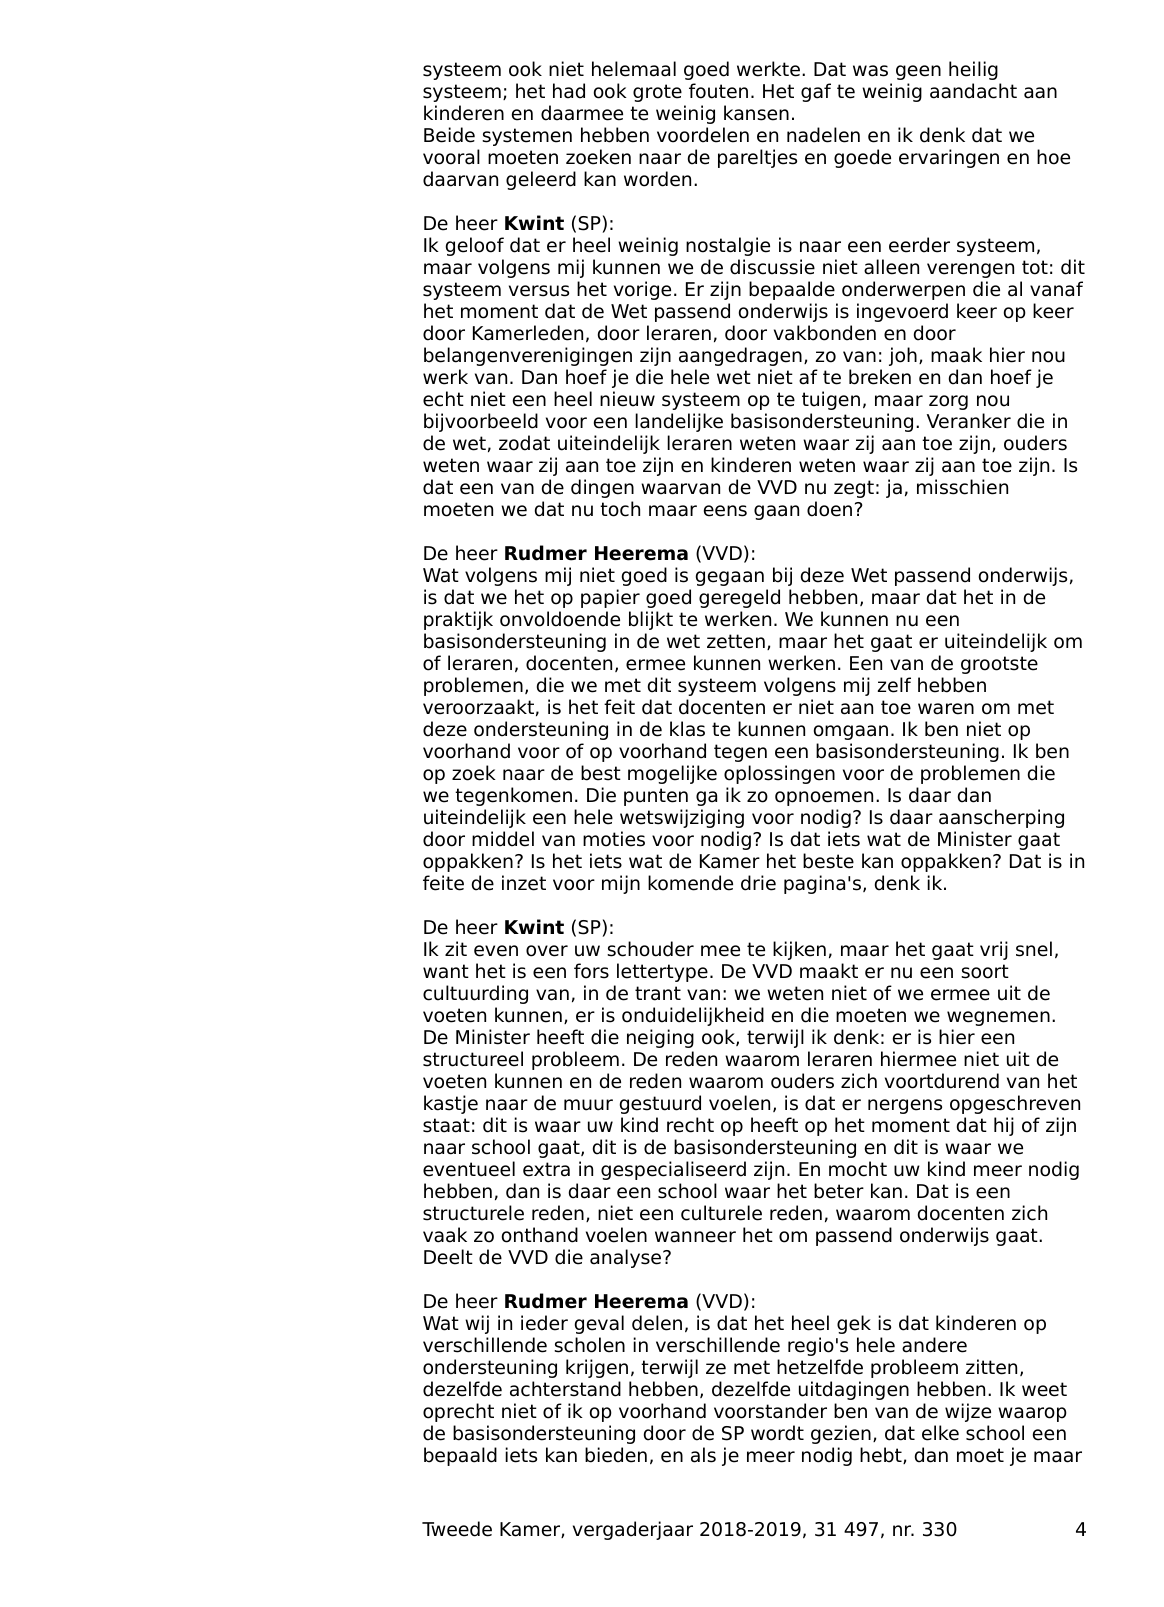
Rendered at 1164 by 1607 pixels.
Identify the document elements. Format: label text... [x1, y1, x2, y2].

text De heer Rudmer Heerema (VVD): [422, 1291, 1087, 1313]
text Beide systemen hebben voordelen en nadelen en ik denk dat we vooral moeten zoeken naar de pareltjes en goede ervaringen en hoe daarvan geleerd kan worden. [422, 125, 1087, 191]
text De heer Kwint (SP): [422, 917, 1087, 939]
text De heer Kwint (SP): [422, 213, 1087, 235]
text Wat wij in ieder geval delen, is dat het heel gek is dat kinderen op verschillende scholen in verschillende regio's hele andere ondersteuning krijgen, terwijl ze met hetzelfde probleem zitten, dezelfde achterstand hebben, dezelfde uitdagingen hebben. Ik weet oprecht niet of ik op voorhand voorstander ben van de wijze waarop de basisondersteuning door de SP wordt gezien, dat elke school een bepaald iets kan bieden, en als je meer nodig hebt, dan moet je maar [422, 1313, 1087, 1467]
text systeem ook niet helemaal goed werkte. Dat was geen heilig systeem; het had ook grote fouten. Het gaf te weinig aandacht aan kinderen en daarmee te weinig kansen. [422, 59, 1087, 125]
text Ik geloof dat er heel weinig nostalgie is naar een eerder systeem, maar volgens mij kunnen we de discussie niet alleen verengen tot: dit systeem versus het vorige. Er zijn bepaalde onderwerpen die al vanaf het moment dat de Wet passend onderwijs is ingevoerd keer op keer door Kamerleden, door leraren, door vakbonden en door belangenverenigingen zijn aangedragen, zo van: joh, maak hier nou werk van. Dan hoef je die hele wet niet af te breken en dan hoef je echt niet een heel nieuw systeem op te tuigen, maar zorg nou bijvoorbeeld voor een landelijke basisondersteuning. Veranker die in de wet, zodat uiteindelijk leraren weten waar zij aan toe zijn, ouders weten waar zij aan toe zijn en kinderen weten waar zij aan toe zijn. Is dat een van de dingen waarvan de VVD nu zegt: ja, misschien moeten we dat nu toch maar eens gaan doen? [422, 235, 1087, 521]
text Wat volgens mij niet goed is gegaan bij deze Wet passend onderwijs, is dat we het op papier goed geregeld hebben, maar dat het in de praktijk onvoldoende blijkt te werken. We kunnen nu een basisondersteuning in de wet zetten, maar het gaat er uiteindelijk om of leraren, docenten, ermee kunnen werken. Een van de grootste problemen, die we met dit systeem volgens mij zelf hebben veroorzaakt, is het feit dat docenten er niet aan toe waren om met deze ondersteuning in de klas te kunnen omgaan. Ik ben niet op voorhand voor of op voorhand tegen een basisondersteuning. Ik ben op zoek naar de best mogelijke oplossingen voor de problemen die we tegenkomen. Die punten ga ik zo opnoemen. Is daar dan uiteindelijk een hele wetswijziging voor nodig? Is daar aanscherping door middel van moties voor nodig? Is dat iets wat de Minister gaat oppakken? Is het iets wat de Kamer het beste kan oppakken? Dat is in feite de inzet voor mijn komende drie pagina's, denk ik. [422, 565, 1087, 895]
text De heer Rudmer Heerema (VVD): [422, 543, 1087, 565]
text Ik zit even over uw schouder mee te kijken, maar het gaat vrij snel, want het is een fors lettertype. De VVD maakt er nu een soort cultuurding van, in de trant van: we weten niet of we ermee uit de voeten kunnen, er is onduidelijkheid en die moeten we wegnemen. De Minister heeft die neiging ook, terwijl ik denk: er is hier een structureel probleem. De reden waarom leraren hiermee niet uit de voeten kunnen en de reden waarom ouders zich voortdurend van het kastje naar de muur gestuurd voelen, is dat er nergens opgeschreven staat: dit is waar uw kind recht op heeft op het moment dat hij of zijn naar school gaat, dit is de basisondersteuning en dit is waar we eventueel extra in gespecialiseerd zijn. En mocht uw kind meer nodig hebben, dan is daar een school waar het beter kan. Dat is een structurele reden, niet een culturele reden, waarom docenten zich vaak zo onthand voelen wanneer het om passend onderwijs gaat. Deelt de VVD die analyse? [422, 939, 1087, 1268]
